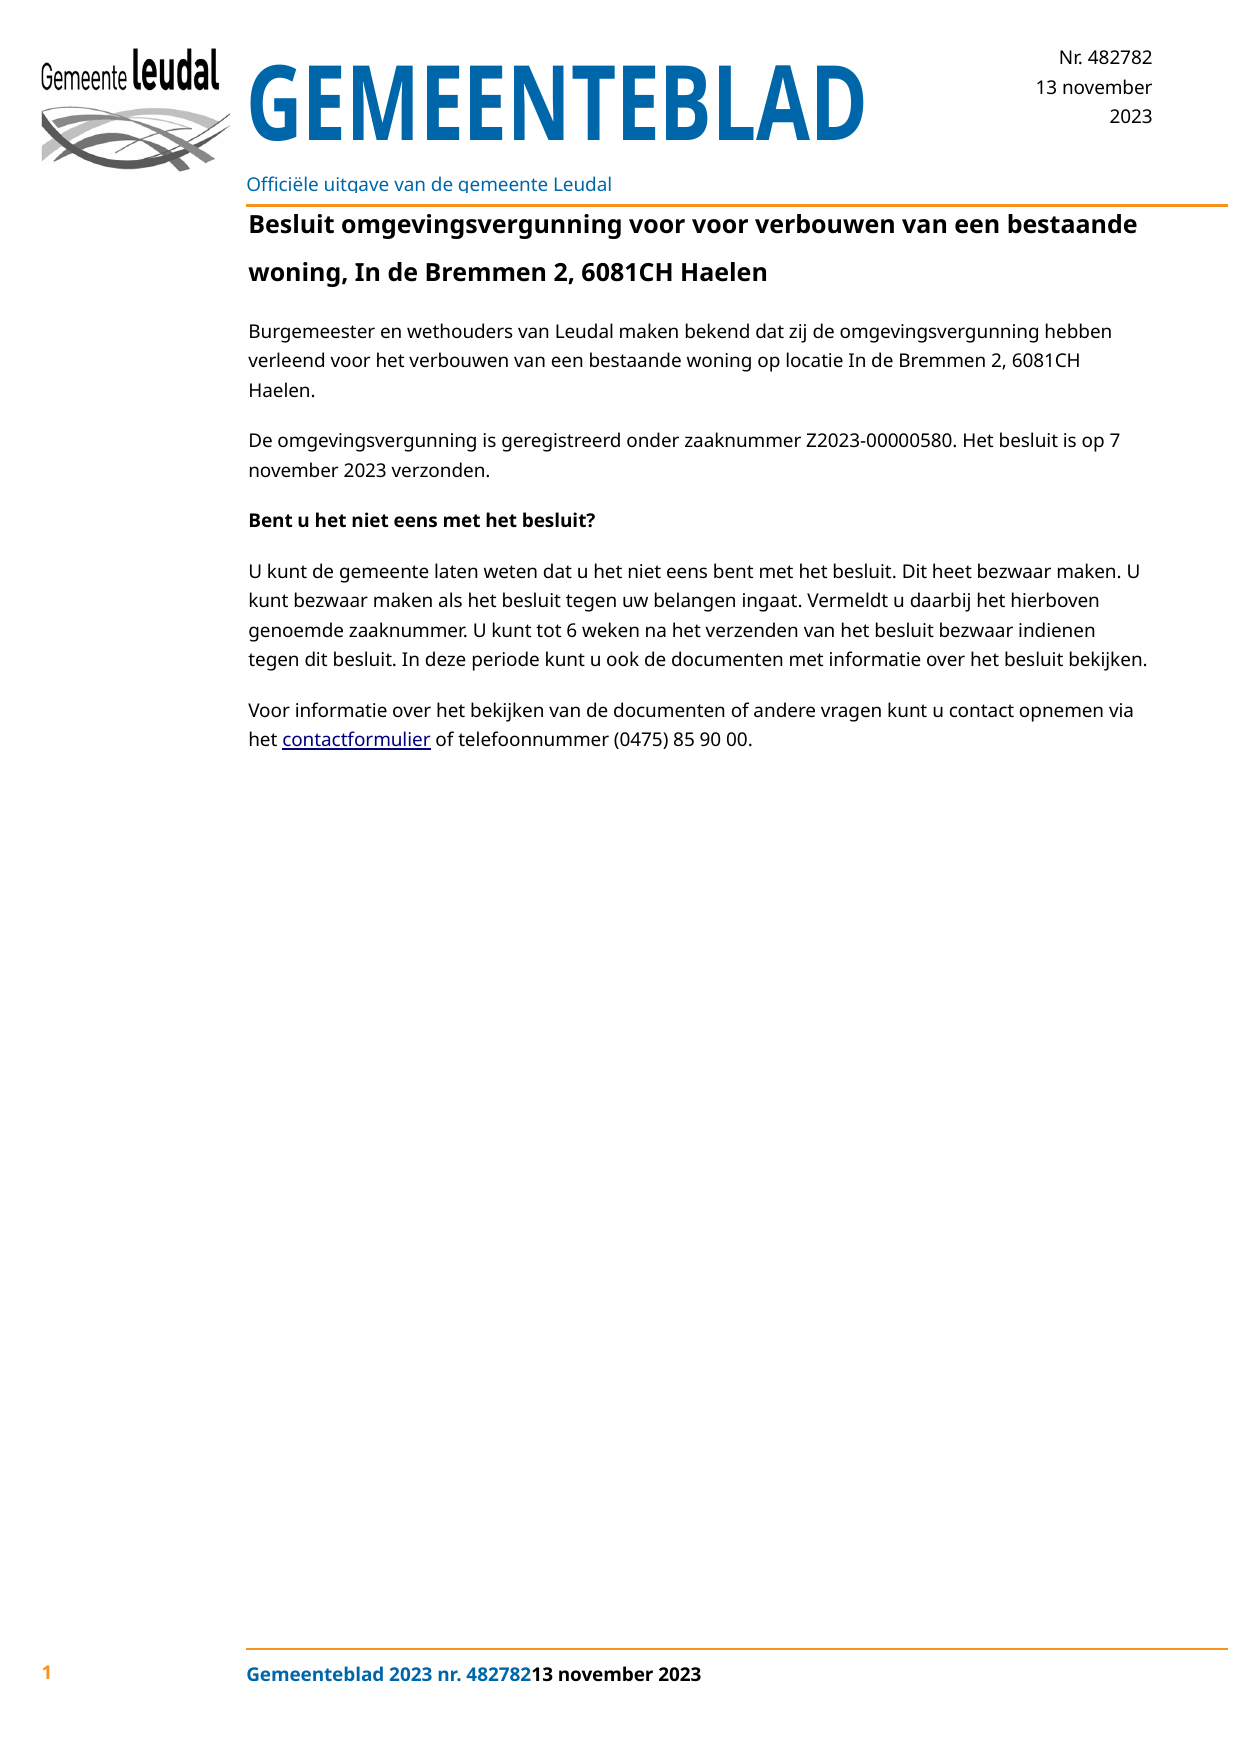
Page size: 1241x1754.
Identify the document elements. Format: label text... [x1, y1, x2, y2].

text Besluit omgevingsvergunning voor voor verbouwen van een bestaande woning, In de Bremmen 2, 6081CH Haelen [248, 207, 1152, 288]
text Bent u het niet eens met het besluit? [248, 507, 1152, 533]
text Voor informatie over het bekijken van de documenten of andere vragen kunt u contact opnemen via het contactformulier of telefoonnummer (0475) 85 90 00. [248, 697, 1152, 752]
text De omgevingsvergunning is geregistreerd onder zaaknummer Z2023-00000580. Het besluit is op 7 november 2023 verzonden. [248, 427, 1152, 483]
text U kunt de gemeente laten weten dat u het niet eens bent met het besluit. Dit heet bezwaar maken. U kunt bezwaar maken als het besluit tegen uw belangen ingaat. Vermeldt u daarbij het hierboven genoemde zaaknummer. U kunt tot 6 weken na het verzenden van het besluit bezwaar indienen tegen dit besluit. In deze periode kunt u ook de documenten met informatie over het besluit bekijken. [248, 558, 1152, 672]
text Burgemeester en wethouders van Leudal maken bekend dat zij de omgevingsvergunning hebben verleend voor het verbouwen van een bestaande woning op locatie In de Bremmen 2, 6081CH Haelen. [248, 318, 1152, 403]
picture [41, 47, 231, 172]
